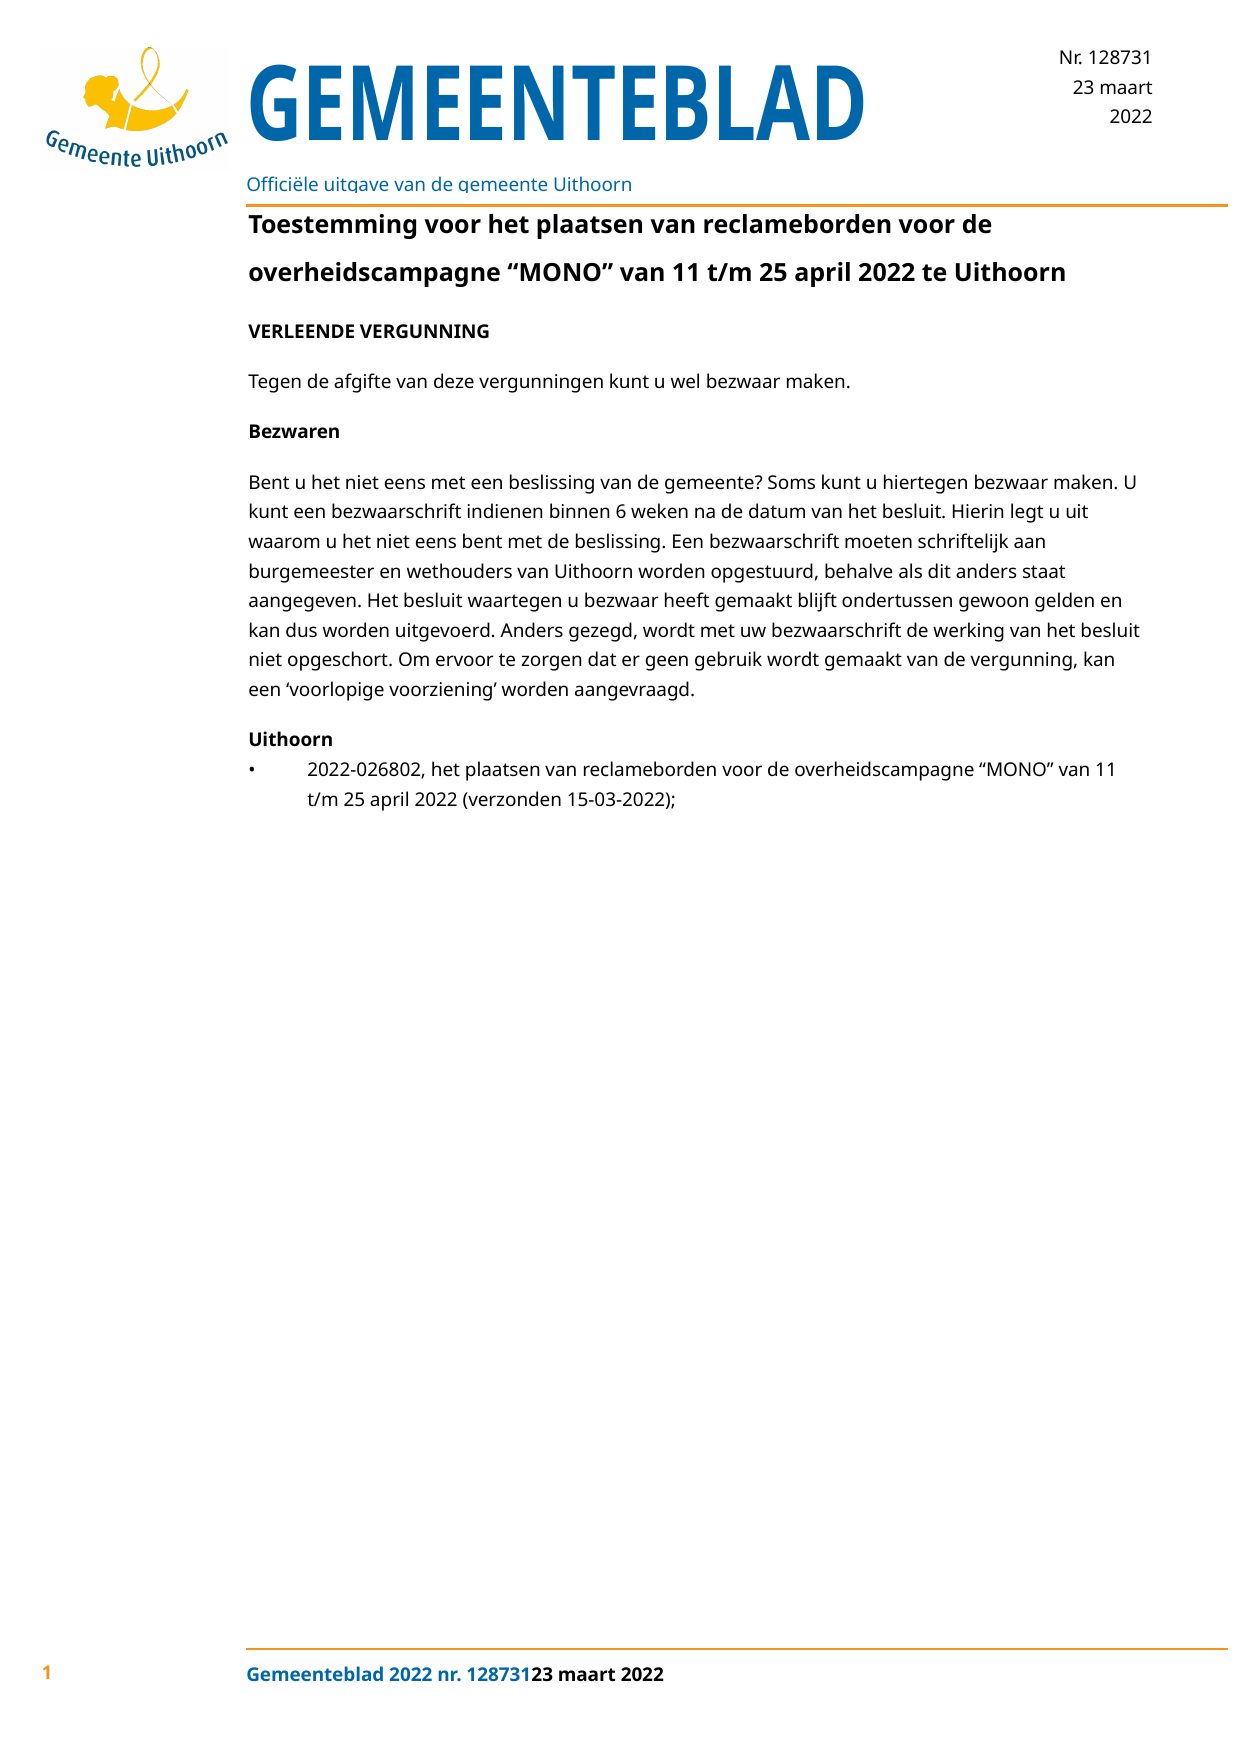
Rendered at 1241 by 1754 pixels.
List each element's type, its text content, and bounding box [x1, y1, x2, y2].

picture [41, 47, 231, 172]
text VERLEENDE VERGUNNING [248, 318, 1152, 344]
text Bent u het niet eens met een beslissing van de gemeente? Soms kunt u hiertegen bezwaar maken. U kunt een bezwaarschrift indienen binnen 6 weken na de datum van het besluit. Hierin legt u uit waarom u het niet eens bent met de beslissing. Een bezwaarschrift moeten schriftelijk aan burgemeester en wethouders van Uithoorn worden opgestuurd, behalve als dit anders staat aangegeven. Het besluit waartegen u bezwaar heeft gemaakt blijft ondertussen gewoon gelden en kan dus worden uitgevoerd. Anders gezegd, wordt met uw bezwaarschrift de werking van het besluit niet opgeschort. Om ervoor te zorgen dat er geen gebruik wordt gemaakt van de vergunning, kan een ‘voorlopige voorziening’ worden aangevraagd. [248, 469, 1152, 702]
text Tegen de afgifte van deze vergunningen kunt u wel bezwaar maken. [248, 368, 1152, 394]
text Uithoorn [248, 727, 1152, 752]
list 2022-026802, het plaatsen van reclameborden voor de overheidscampagne “MONO” van 11 t/m 25 april 2022 (verzonden 15-03-2022); [248, 756, 1152, 812]
text Bezwaren [248, 419, 1152, 444]
text Toestemming voor het plaatsen van reclameborden voor de overheidscampagne “MONO” van 11 t/m 25 april 2022 te Uithoorn [248, 207, 1152, 288]
